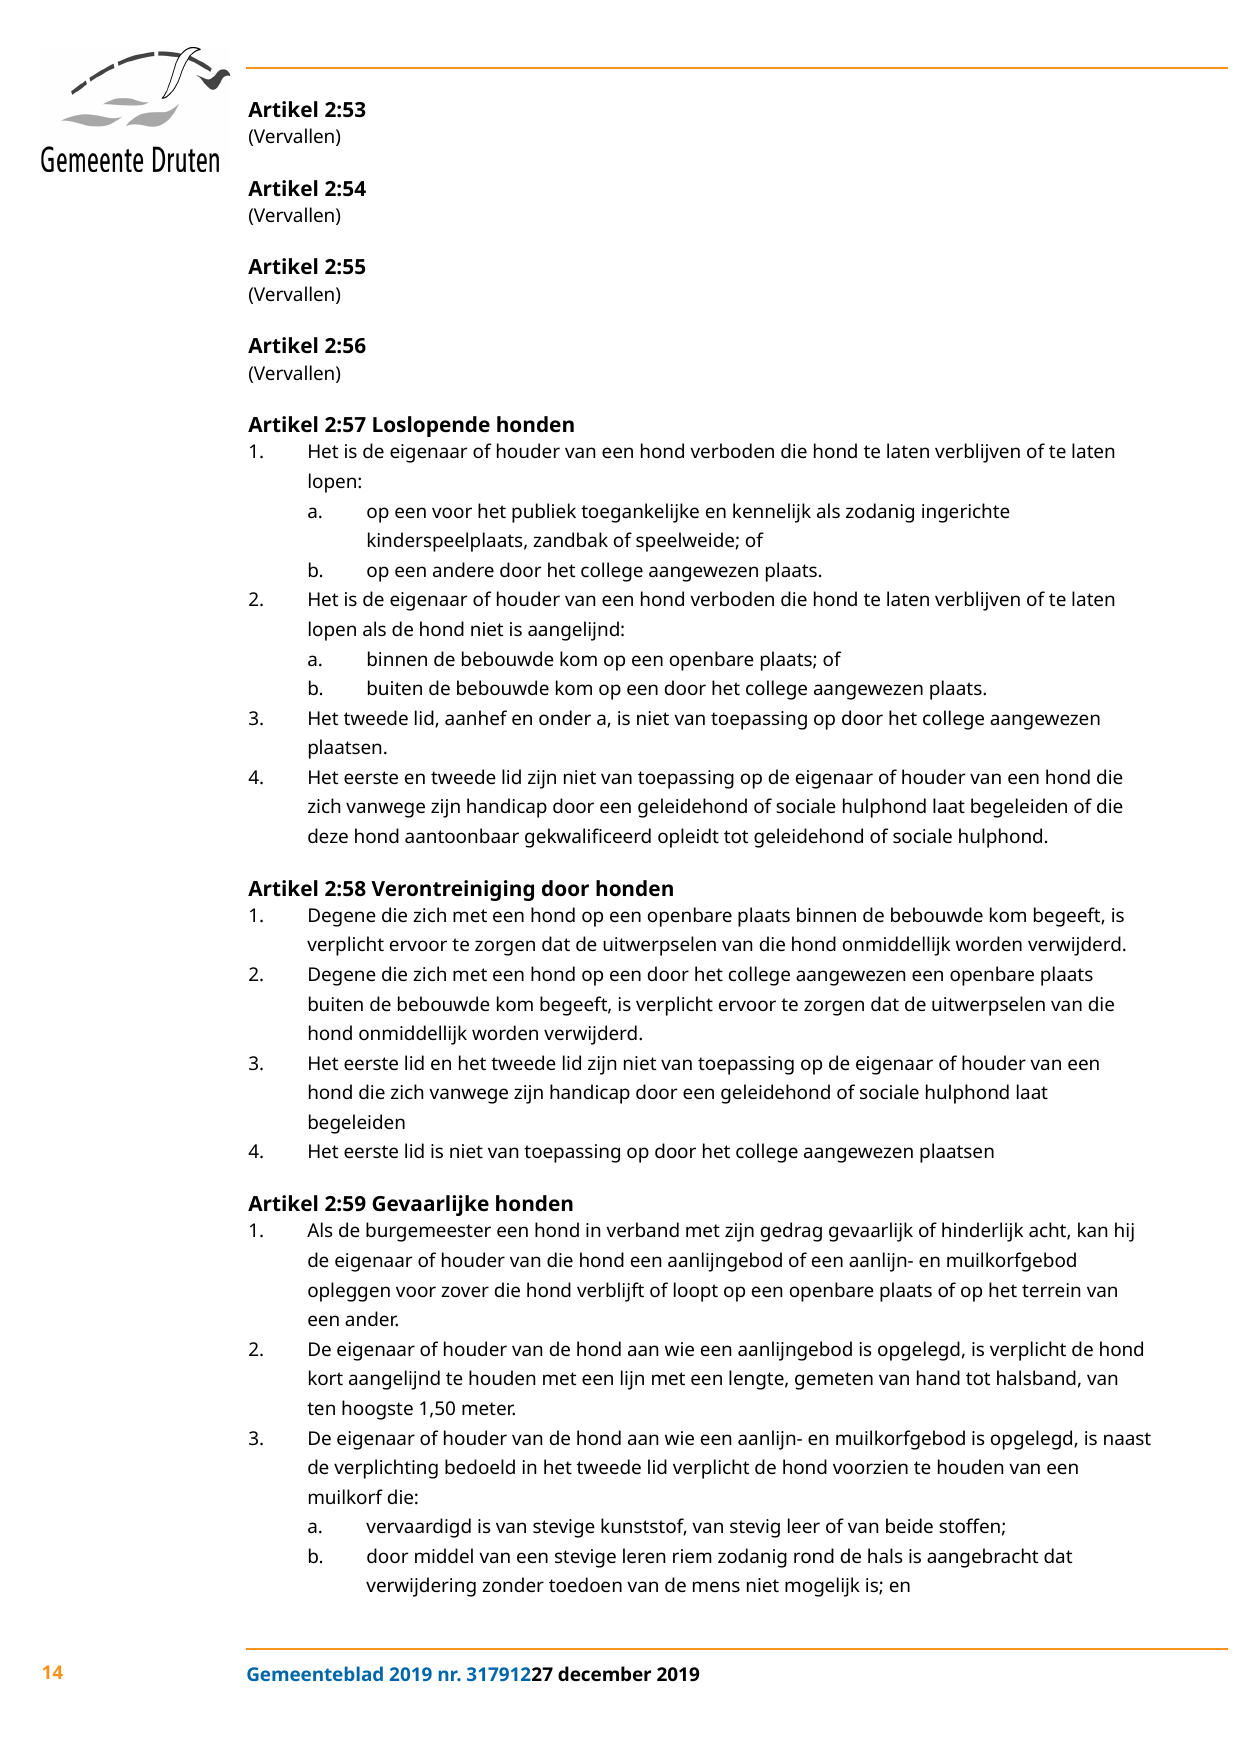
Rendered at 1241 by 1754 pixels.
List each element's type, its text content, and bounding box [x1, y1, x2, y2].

list binnen de bebouwde kom op een openbare plaats; of [307, 646, 1152, 671]
list De eigenaar of houder van de hond aan wie een aanlijngebod is opgelegd, is verplicht de hond kort aangelijnd te houden met een lijn met een lengte, gemeten van hand tot halsband, van ten hoogste 1,50 meter. [248, 1336, 1152, 1421]
text (Vervallen) [248, 360, 1152, 386]
text Artikel 2:59 Gevaarlijke honden [248, 1189, 1152, 1218]
picture [41, 47, 231, 172]
list vervaardigd is van stevige kunststof, van stevig leer of van beide stoffen; [307, 1513, 1152, 1539]
list Het eerste lid en het tweede lid zijn niet van toepassing op de eigenaar of houder van een hond die zich vanwege zijn handicap door een geleidehond of sociale hulphond laat begeleiden [248, 1050, 1152, 1135]
text Artikel 2:54 [248, 174, 1152, 202]
list door middel van een stevige leren riem zodanig rond de hals is aangebracht dat verwijdering zonder toedoen van de mens niet mogelijk is; en [307, 1543, 1152, 1598]
list buiten de bebouwde kom op een door het college aangewezen plaats. [307, 675, 1152, 701]
text Artikel 2:58 Verontreiniging door honden [248, 874, 1152, 902]
list op een voor het publiek toegankelijke en kennelijk als zodanig ingerichte kinderspeelplaats, zandbak of speelweide; of [307, 498, 1152, 553]
list Het tweede lid, aanhef en onder a, is niet van toepassing op door het college aangewezen plaatsen. [248, 705, 1152, 760]
text (Vervallen) [248, 123, 1152, 149]
list De eigenaar of houder van de hond aan wie een aanlijn- en muilkorfgebod is opgelegd, is naast de verplichting bedoeld in het tweede lid verplicht de hond voorzien te houden van een muilkorf die: [248, 1425, 1152, 1509]
list Als de burgemeester een hond in verband met zijn gedrag gevaarlijk of hinderlijk acht, kan hij de eigenaar of houder van die hond een aanlijngebod of een aanlijn- en muilkorfgebod opleggen voor zover die hond verblijft of loopt op een openbare plaats of op het terrein van een ander. [248, 1218, 1152, 1332]
text Artikel 2:53 [248, 95, 1152, 123]
list Het is de eigenaar of houder van een hond verboden die hond te laten verblijven of te laten lopen: [248, 439, 1152, 494]
text Artikel 2:55 [248, 252, 1152, 281]
text Artikel 2:56 [248, 331, 1152, 360]
list Degene die zich met een hond op een door het college aangewezen een openbare plaats buiten de bebouwde kom begeeft, is verplicht ervoor te zorgen dat de uitwerpselen van die hond onmiddellijk worden verwijderd. [248, 961, 1152, 1046]
list Het is de eigenaar of houder van een hond verboden die hond te laten verblijven of te laten lopen als de hond niet is aangelijnd: [248, 587, 1152, 642]
text Artikel 2:57 Loslopende honden [248, 410, 1152, 439]
text (Vervallen) [248, 202, 1152, 228]
list Het eerste en tweede lid zijn niet van toepassing op de eigenaar of houder van een hond die zich vanwege zijn handicap door een geleidehond of sociale hulphond laat begeleiden of die deze hond aantoonbaar gekwalificeerd opleidt tot geleidehond of sociale hulphond. [248, 764, 1152, 849]
list Het eerste lid is niet van toepassing op door het college aangewezen plaatsen [248, 1139, 1152, 1164]
list Degene die zich met een hond op een openbare plaats binnen de bebouwde kom begeeft, is verplicht ervoor te zorgen dat de uitwerpselen van die hond onmiddellijk worden verwijderd. [248, 902, 1152, 957]
text (Vervallen) [248, 281, 1152, 307]
list op een andere door het college aangewezen plaats. [307, 557, 1152, 583]
